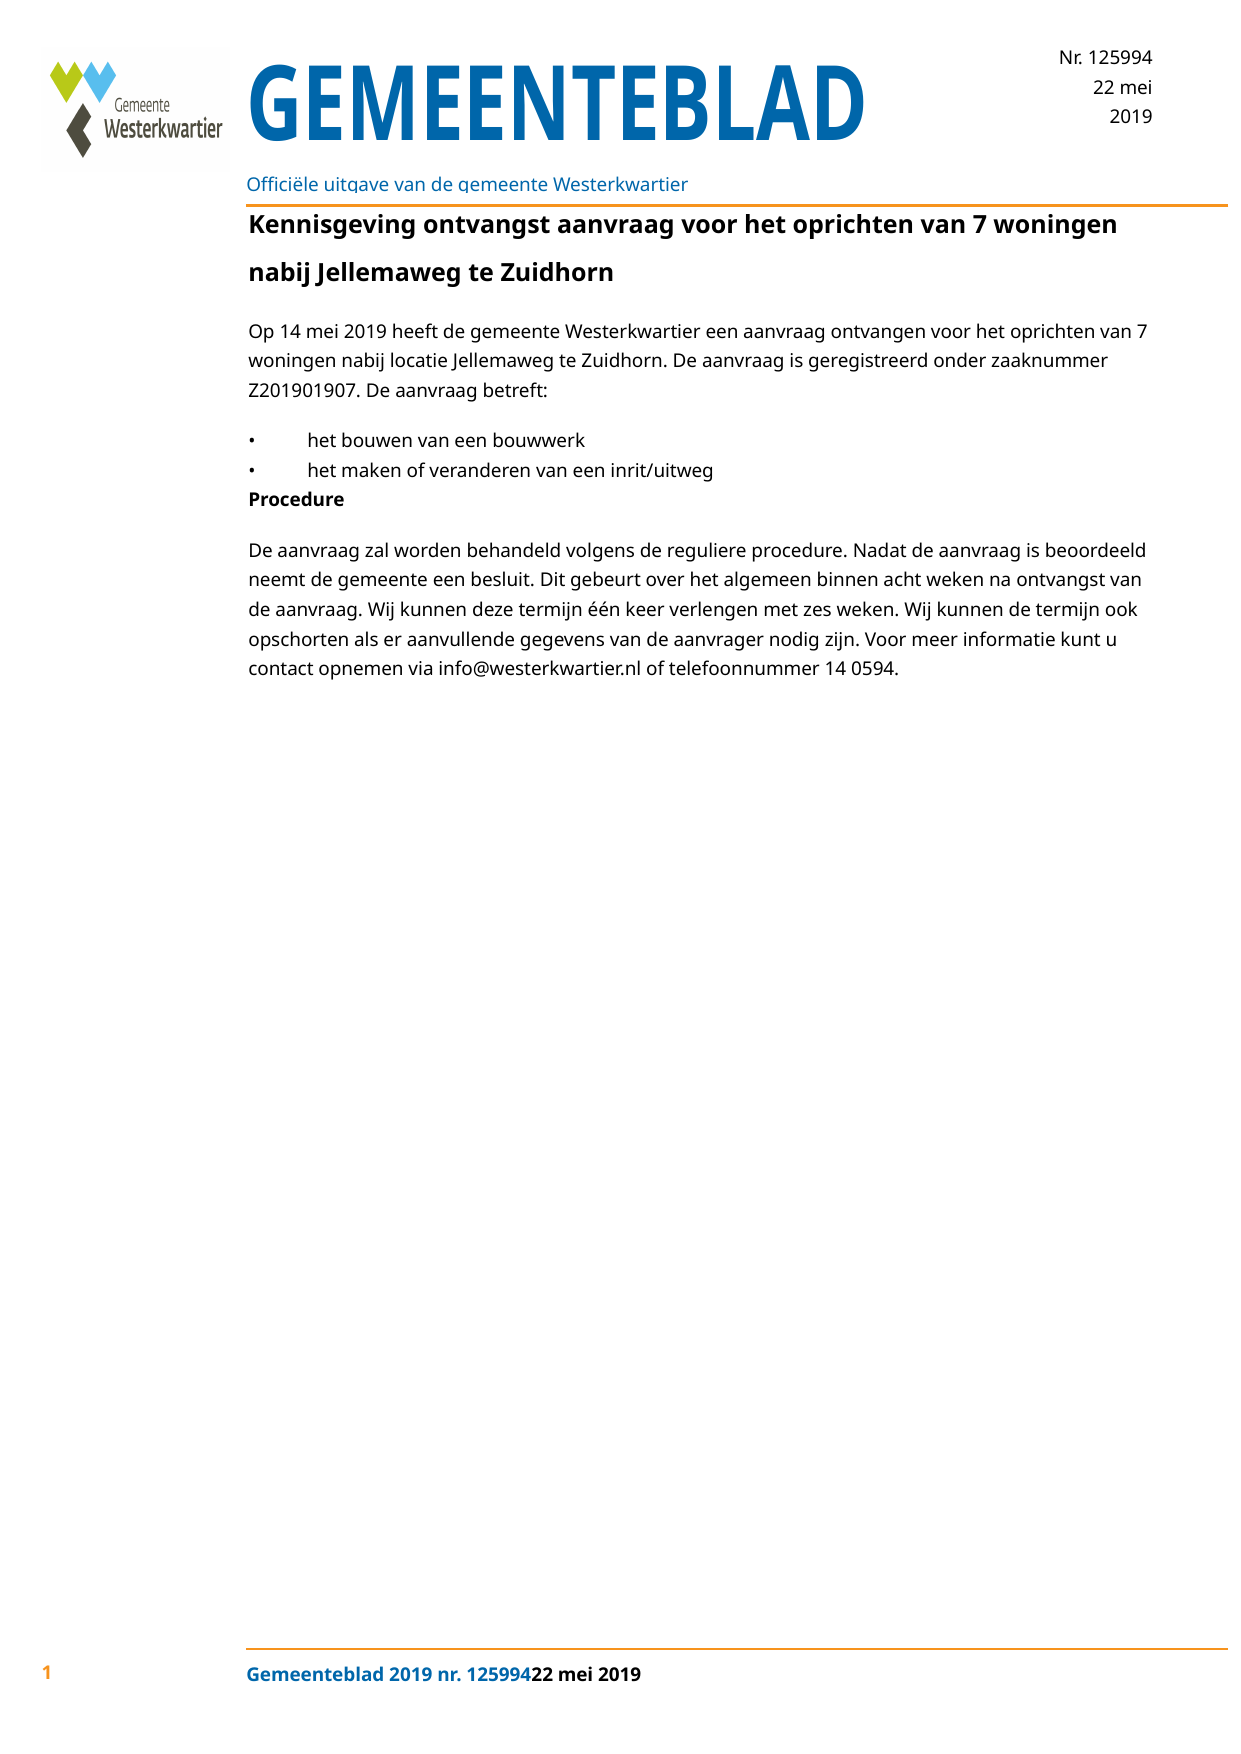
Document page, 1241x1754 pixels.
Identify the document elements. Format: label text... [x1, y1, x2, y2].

text Kennisgeving ontvangst aanvraag voor het oprichten van 7 woningen nabij Jellemaweg te Zuidhorn [248, 207, 1152, 288]
list het maken of veranderen van een inrit/uitweg [248, 457, 1152, 483]
text Procedure [248, 487, 1152, 512]
text Op 14 mei 2019 heeft de gemeente Westerkwartier een aanvraag ontvangen voor het oprichten van 7 woningen nabij locatie Jellemaweg te Zuidhorn. De aanvraag is geregistreerd onder zaaknummer Z201901907. De aanvraag betreft: [248, 318, 1152, 403]
text De aanvraag zal worden behandeld volgens de reguliere procedure. Nadat de aanvraag is beoordeeld neemt de gemeente een besluit. Dit gebeurt over het algemeen binnen acht weken na ontvangst van de aanvraag. Wij kunnen deze termijn één keer verlengen met zes weken. Wij kunnen de termijn ook opschorten als er aanvullende gegevens van de aanvrager nodig zijn. Voor meer informatie kunt u contact opnemen via info@westerkwartier.nl of telefoonnummer 14 0594. [248, 537, 1152, 681]
list het bouwen van een bouwwerk [248, 427, 1152, 453]
picture [41, 47, 231, 172]
